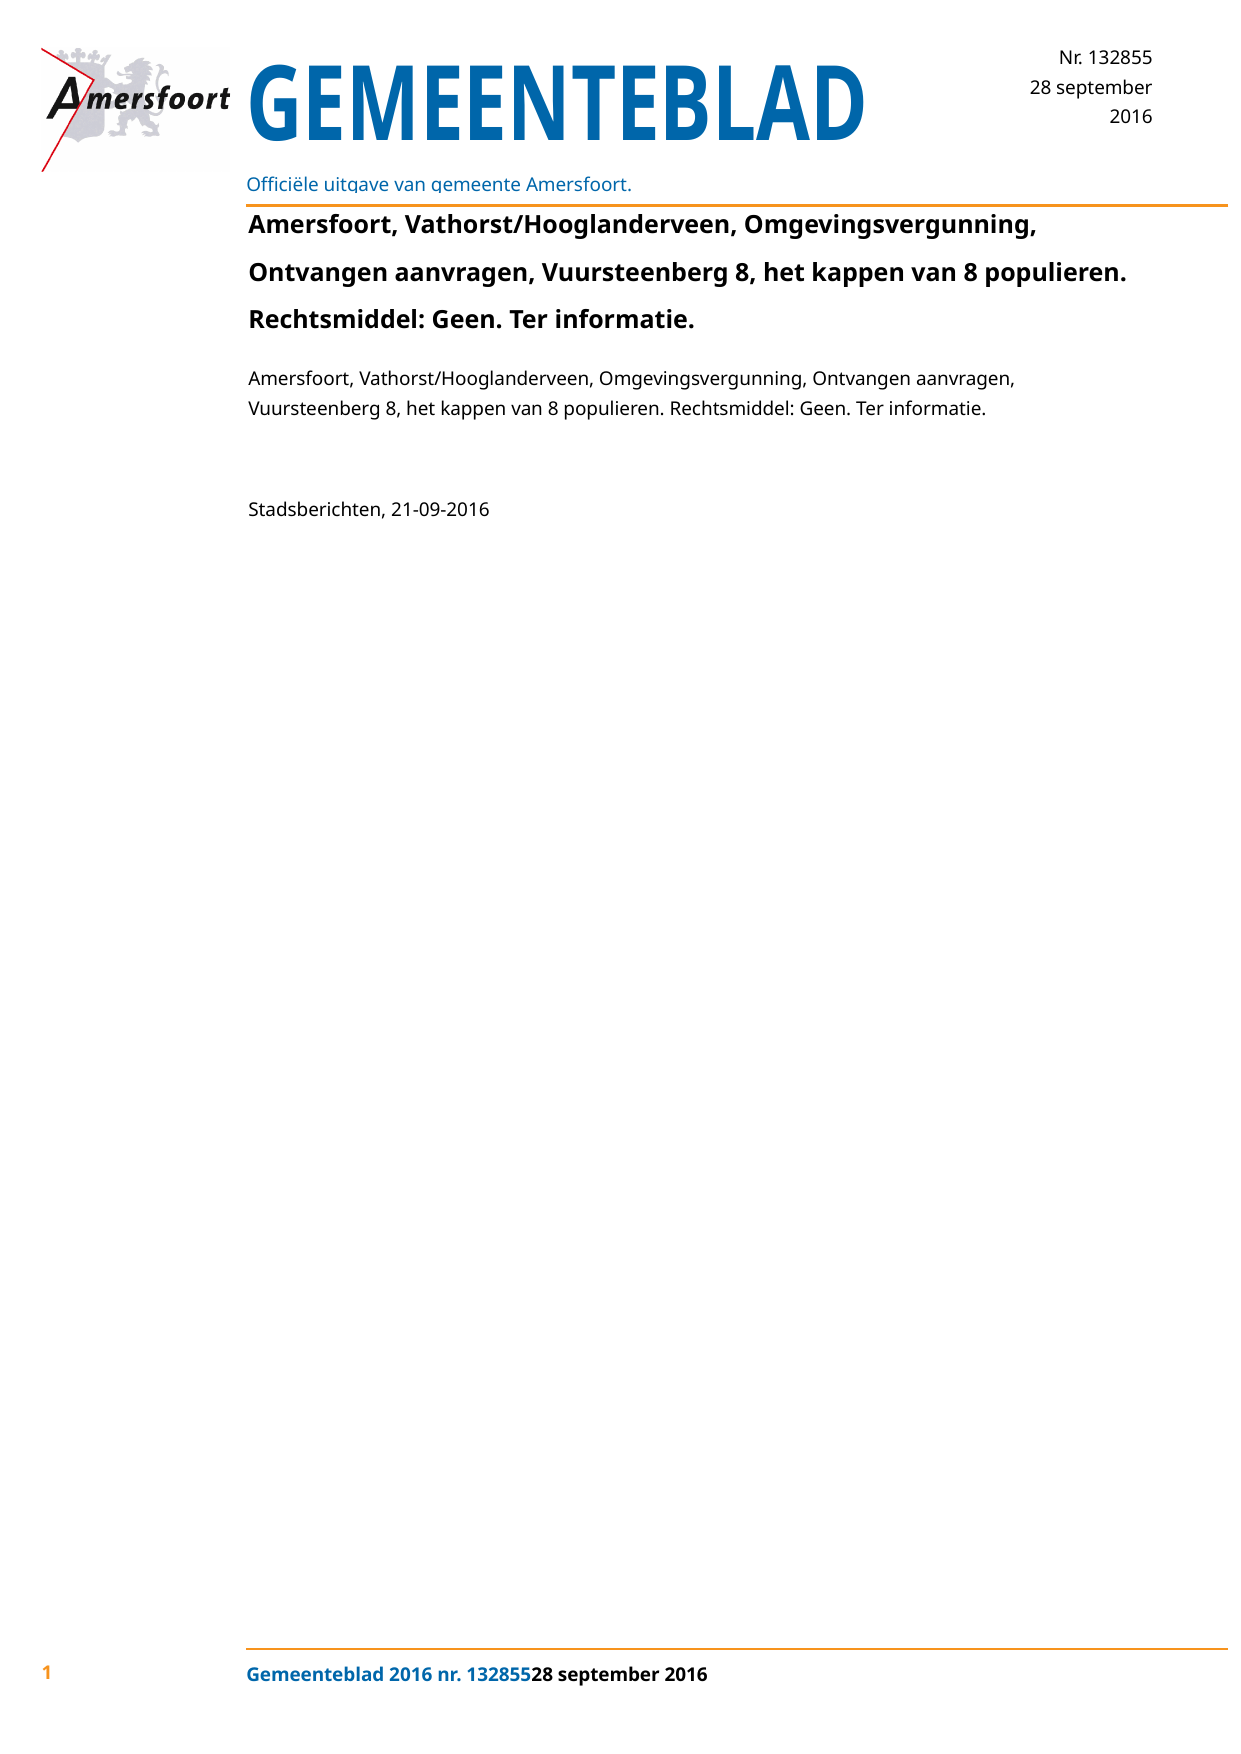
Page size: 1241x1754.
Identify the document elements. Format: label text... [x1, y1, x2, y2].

text Stadsberichten, 21-09-2016 [248, 496, 1152, 522]
text Amersfoort, Vathorst/Hooglanderveen, Omgevingsvergunning, Ontvangen aanvragen, Vuursteenberg 8, het kappen van 8 populieren. Rechtsmiddel: Geen. Ter informatie. [248, 207, 1152, 336]
picture [41, 47, 231, 172]
text Amersfoort, Vathorst/Hooglanderveen, Omgevingsvergunning, Ontvangen aanvragen, Vuursteenberg 8, het kappen van 8 populieren. Rechtsmiddel: Geen. Ter informatie. [248, 366, 1152, 421]
